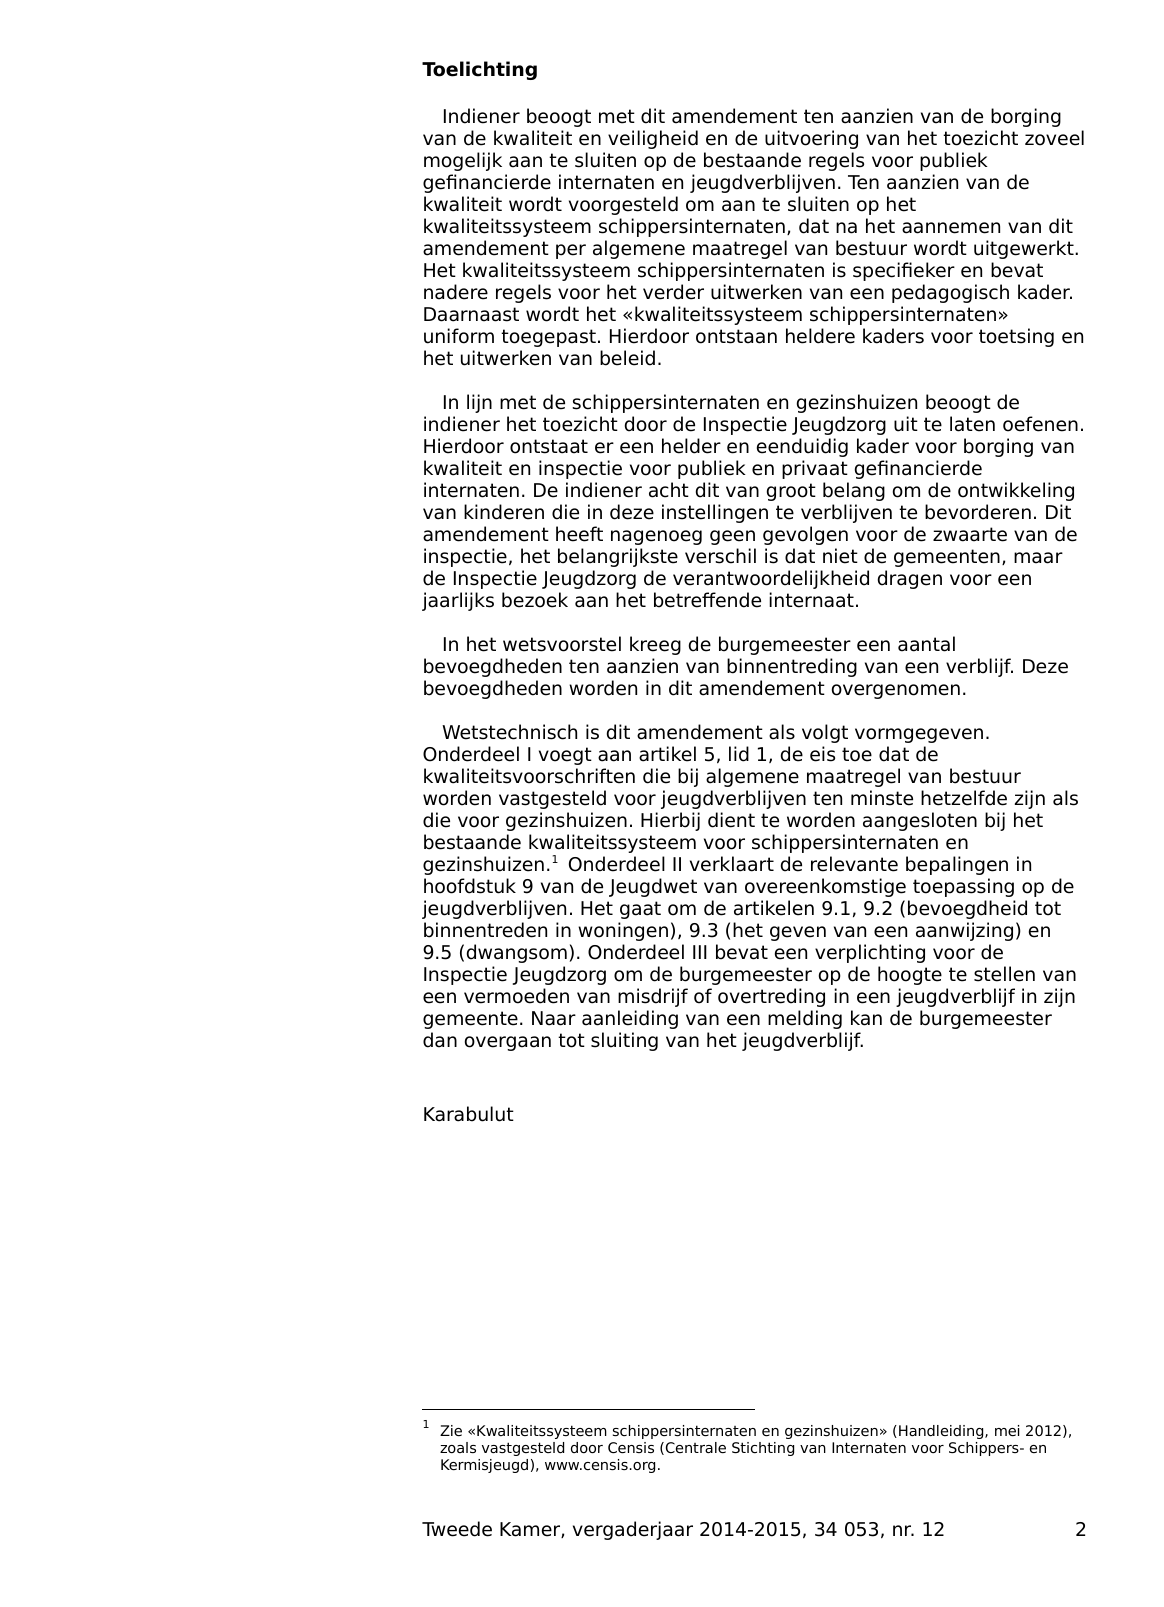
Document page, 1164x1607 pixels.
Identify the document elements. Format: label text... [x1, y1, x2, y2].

text In lijn met de schippersinternaten en gezinshuizen beoogt de indiener het toezicht door de Inspectie Jeugdzorg uit te laten oefenen. Hierdoor ontstaat er een helder en eenduidig kader voor borging van kwaliteit en inspectie voor publiek en privaat gefinancierde internaten. De indiener acht dit van groot belang om de ontwikkeling van kinderen die in deze instellingen te verblijven te bevorderen. Dit amendement heeft nagenoeg geen gevolgen voor de zwaarte van de inspectie, het belangrijkste verschil is dat niet de gemeenten, maar de Inspectie Jeugdzorg de verantwoordelijkheid dragen voor een jaarlijks bezoek aan het betreffende internaat. [422, 392, 1087, 612]
text Wetstechnisch is dit amendement als volgt vormgegeven. Onderdeel I voegt aan artikel 5, lid 1, de eis toe dat de kwaliteitsvoorschriften die bij algemene maatregel van bestuur worden vastgesteld voor jeugdverblijven ten minste hetzelfde zijn als die voor gezinshuizen. Hierbij dient te worden aangesloten bij het bestaande kwaliteitssysteem voor schippersinternaten en gezinshuizen. Onderdeel II verklaart de relevante bepalingen in hoofdstuk 9 van de Jeugdwet van overeenkomstige toepassing op de jeugdverblijven. Het gaat om de artikelen 9.1, 9.2 (bevoegdheid tot binnentreden in woningen), 9.3 (het geven van een aanwijzing) en 9.5 (dwangsom). Onderdeel III bevat een verplichting voor de Inspectie Jeugdzorg om de burgemeester op de hoogte te stellen van een vermoeden van misdrijf of overtreding in een jeugdverblijf in zijn gemeente. Naar aanleiding van een melding kan de burgemeester dan overgaan tot sluiting van het jeugdverblijf. [422, 722, 1087, 1052]
text Zie «Kwaliteitssysteem schippersinternaten en gezinshuizen» (Handleiding, mei 2012), zoals vastgesteld door Censis (Centrale Stichting van Internaten voor Schippers- en Kermisjeugd), www.censis.org. [422, 1418, 1087, 1474]
subtitle Toelichting [422, 59, 1087, 81]
text In het wetsvoorstel kreeg de burgemeester een aantal bevoegdheden ten aanzien van binnentreding van een verblijf. Deze bevoegdheden worden in dit amendement overgenomen. [422, 634, 1087, 700]
text Karabulut [422, 1082, 1087, 1126]
text Indiener beoogt met dit amendement ten aanzien van de borging van de kwaliteit en veiligheid en de uitvoering van het toezicht zoveel mogelijk aan te sluiten op de bestaande regels voor publiek gefinancierde internaten en jeugdverblijven. Ten aanzien van de kwaliteit wordt voorgesteld om aan te sluiten op het kwaliteitssysteem schippersinternaten, dat na het aannemen van dit amendement per algemene maatregel van bestuur wordt uitgewerkt. Het kwaliteitssysteem schippersinternaten is specifieker en bevat nadere regels voor het verder uitwerken van een pedagogisch kader. Daarnaast wordt het «kwaliteitssysteem schippersinternaten» uniform toegepast. Hierdoor ontstaan heldere kaders voor toetsing en het uitwerken van beleid. [422, 106, 1087, 370]
